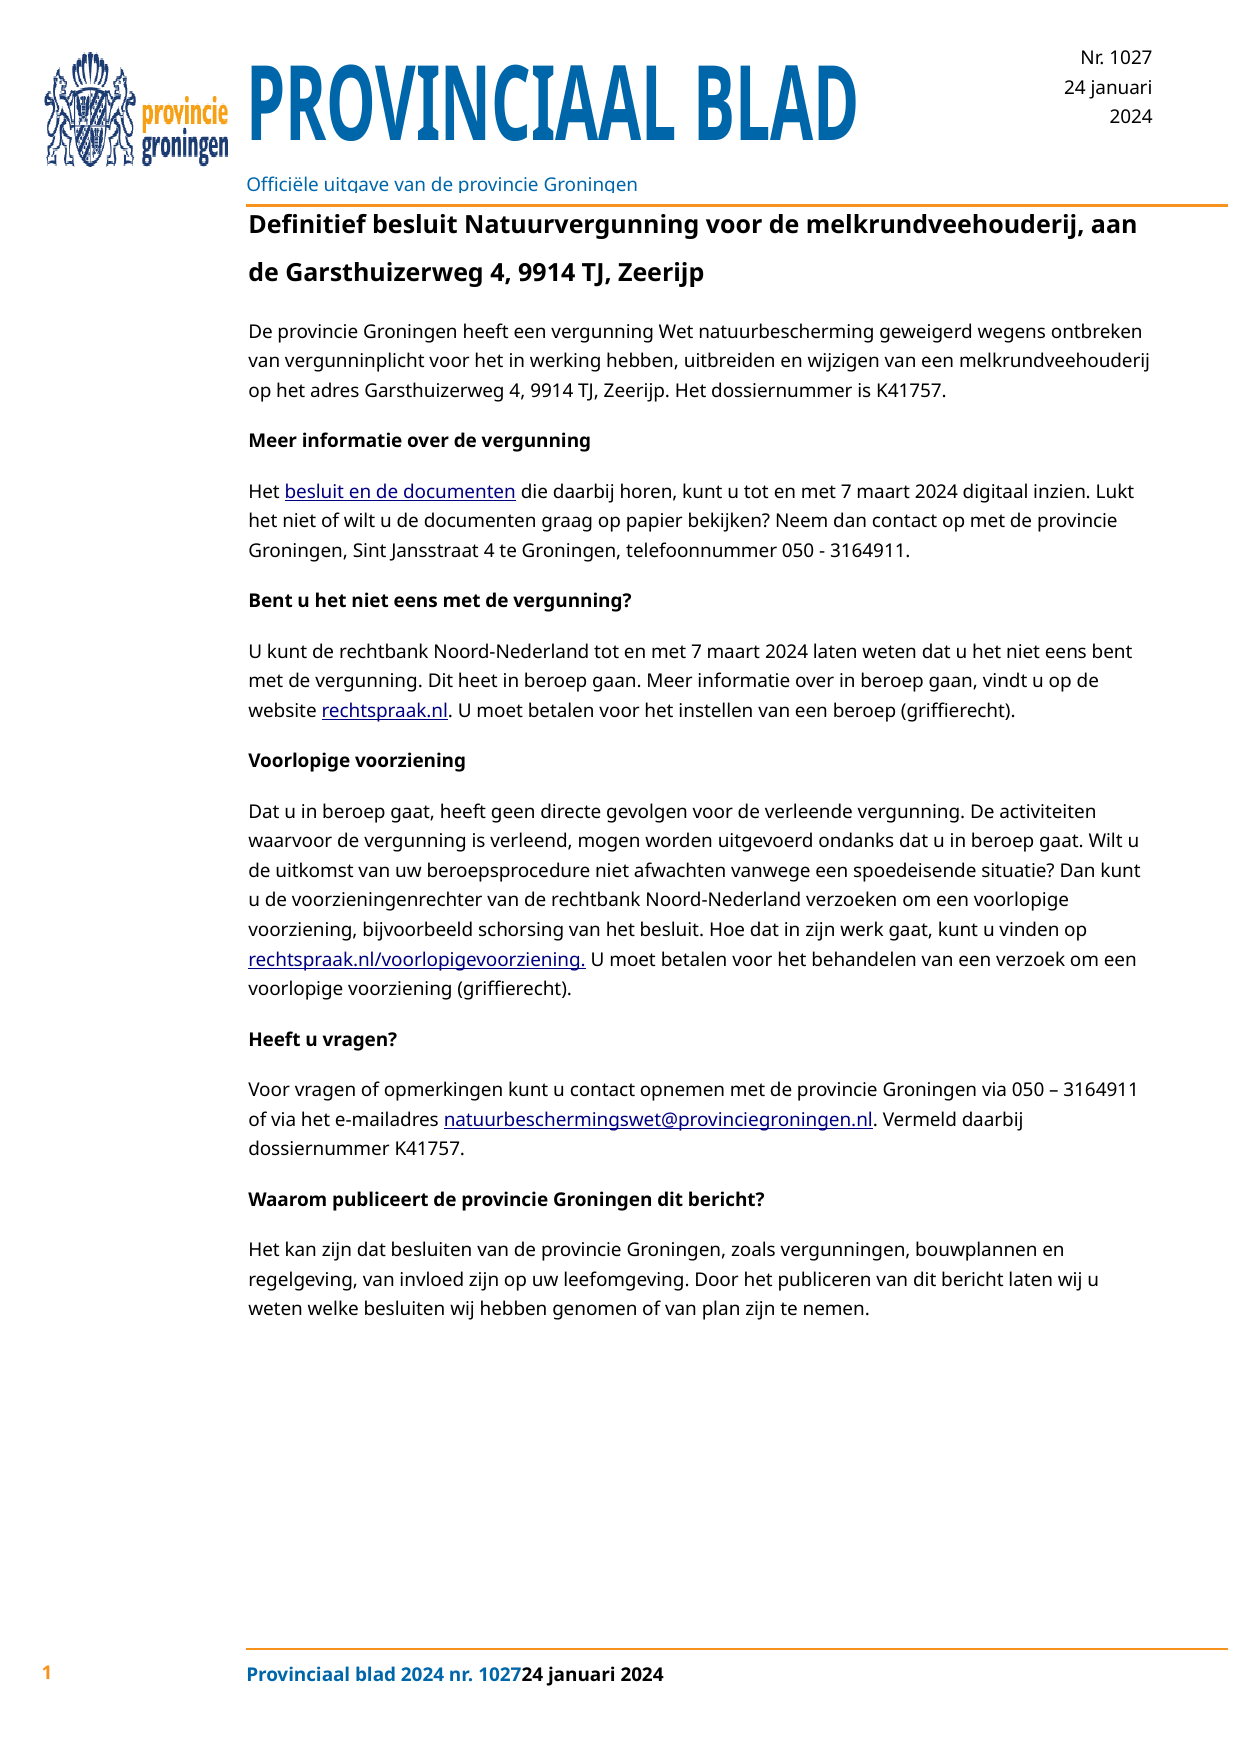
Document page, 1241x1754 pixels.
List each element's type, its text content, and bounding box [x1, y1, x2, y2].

text De provincie Groningen heeft een vergunning Wet natuurbescherming geweigerd wegens ontbreken van vergunninplicht voor het in werking hebben, uitbreiden en wijzigen van een melkrundveehouderij op het adres Garsthuizerweg 4, 9914 TJ, Zeerijp. Het dossiernummer is K41757. [248, 318, 1152, 403]
text Meer informatie over de vergunning [248, 427, 1152, 453]
text Waarom publiceert de provincie Groningen dit bericht? [248, 1186, 1152, 1212]
text U kunt de rechtbank Noord-Nederland tot en met 7 maart 2024 laten weten dat u het niet eens bent met de vergunning. Dit heet in beroep gaan. Meer informatie over in beroep gaan, vindt u op de website rechtspraak.nl. U moet betalen voor het instellen van een beroep (griffierecht). [248, 638, 1152, 723]
text Bent u het niet eens met de vergunning? [248, 587, 1152, 613]
text Heeft u vragen? [248, 1026, 1152, 1052]
text Het besluit en de documenten die daarbij horen, kunt u tot en met 7 maart 2024 digitaal inzien. Lukt het niet of wilt u de documenten graag op papier bekijken? Neem dan contact op met de provincie Groningen, Sint Jansstraat 4 te Groningen, telefoonnummer 050 - 3164911. [248, 478, 1152, 563]
text Het kan zijn dat besluiten van de provincie Groningen, zoals vergunningen, bouwplannen en regelgeving, van invloed zijn op uw leefomgeving. Door het publiceren van dit bericht laten wij u weten welke besluiten wij hebben genomen of van plan zijn te nemen. [248, 1236, 1152, 1321]
text Voor vragen of opmerkingen kunt u contact opnemen met de provincie Groningen via 050 – 3164911 of via het e-mailadres natuurbeschermingswet@provinciegroningen.nl. Vermeld daarbij dossiernummer K41757. [248, 1076, 1152, 1161]
text Dat u in beroep gaat, heeft geen directe gevolgen voor de verleende vergunning. De activiteiten waarvoor de vergunning is verleend, mogen worden uitgevoerd ondanks dat u in beroep gaat. Wilt u de uitkomst van uw beroepsprocedure niet afwachten vanwege een spoedeisende situatie? Dan kunt u de voorzieningenrechter van de rechtbank Noord-Nederland verzoeken om een voorlopige voorziening, bijvoorbeeld schorsing van het besluit. Hoe dat in zijn werk gaat, kunt u vinden op rechtspraak.nl/voorlopigevoorziening. U moet betalen voor het behandelen van een verzoek om een voorlopige voorziening (griffierecht). [248, 798, 1152, 1001]
text Definitief besluit Natuurvergunning voor de melkrundveehouderij, aan de Garsthuizerweg 4, 9914 TJ, Zeerijp [248, 207, 1152, 288]
picture [41, 47, 231, 172]
text Voorlopige voorziening [248, 747, 1152, 773]
